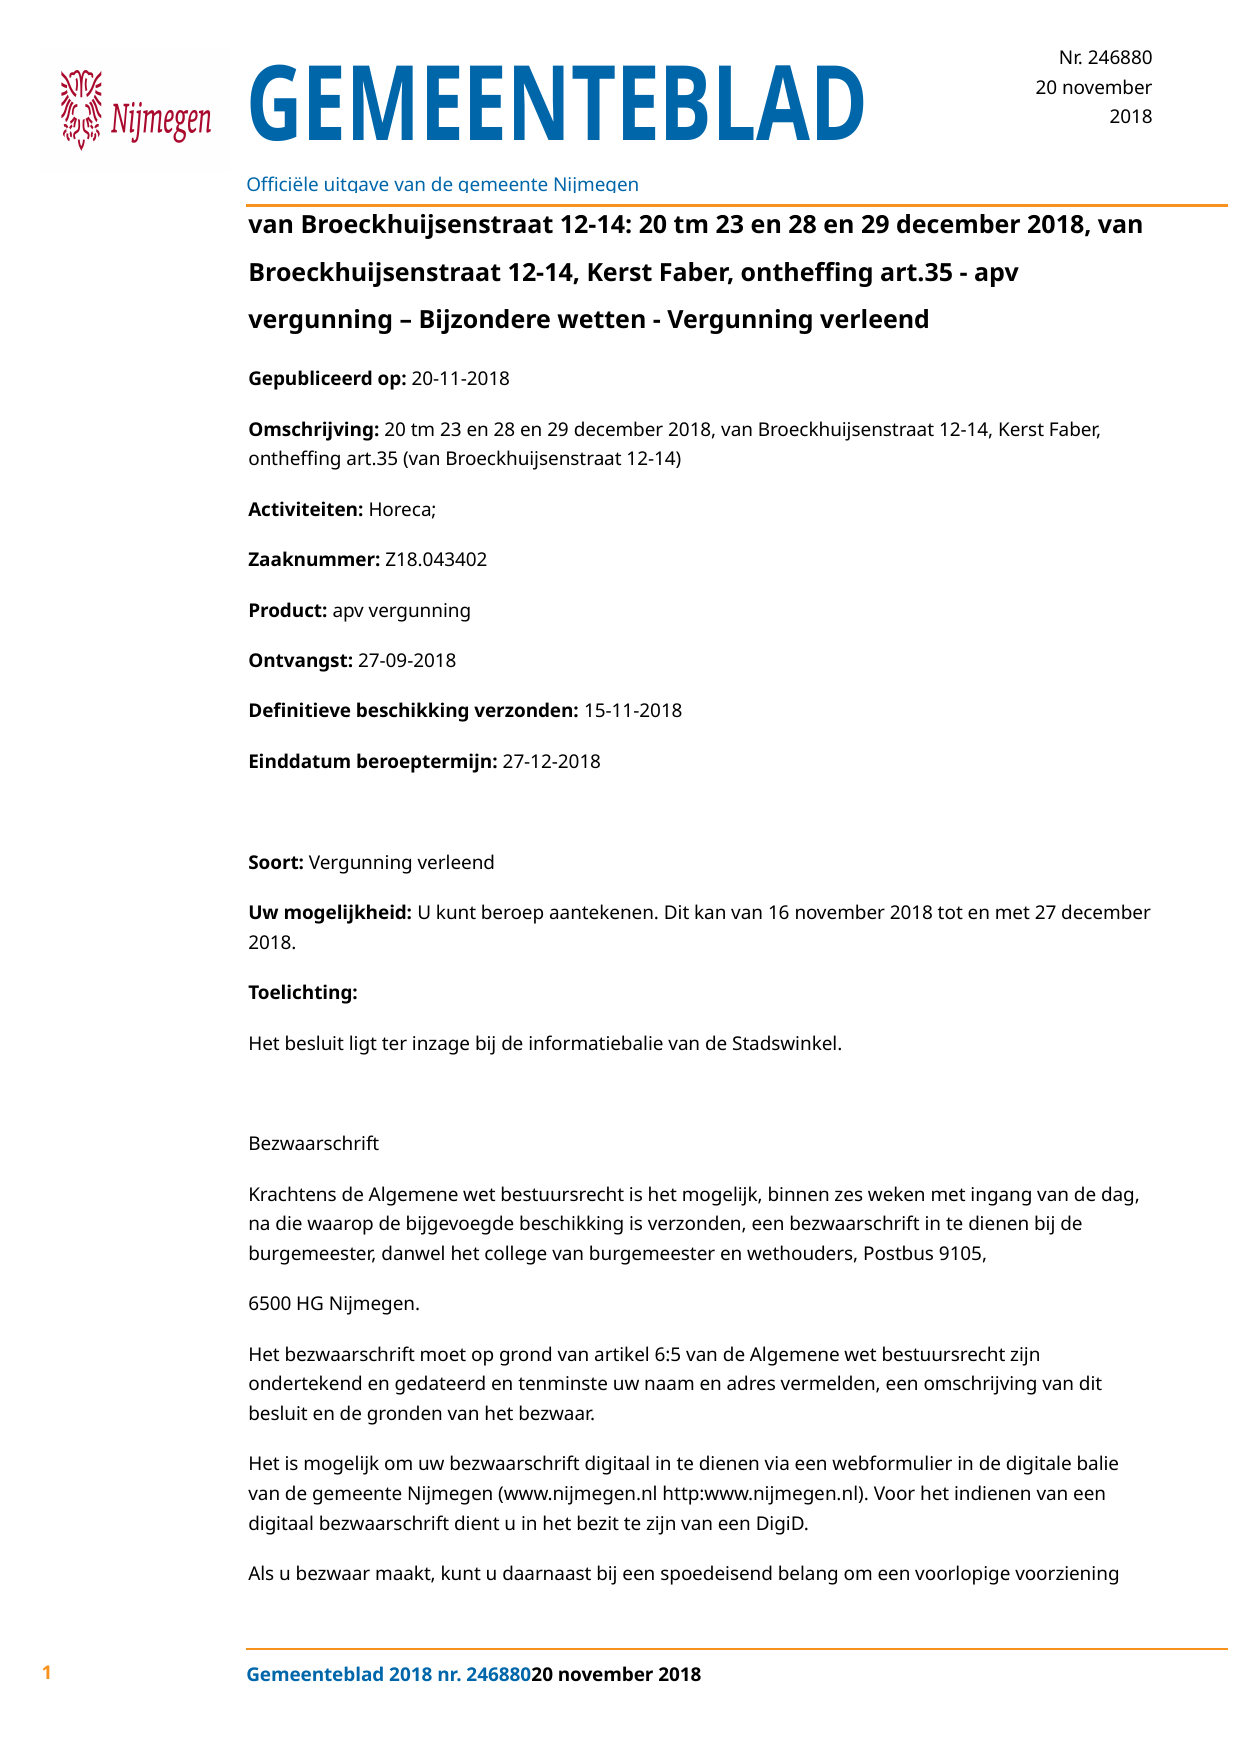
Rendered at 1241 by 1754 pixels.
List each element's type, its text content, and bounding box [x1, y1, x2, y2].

text Het besluit ligt ter inzage bij de informatiebalie van de Stadswinkel. [248, 1030, 1152, 1055]
text van Broeckhuijsenstraat 12-14: 20 tm 23 en 28 en 29 december 2018, van Broeckhuijsenstraat 12-14, Kerst Faber, ontheffing art.35 - apv vergunning – Bijzondere wetten - Vergunning verleend [248, 207, 1152, 336]
text Als u bezwaar maakt, kunt u daarnaast bij een spoedeisend belang om een voorlopige voorziening [248, 1560, 1152, 1586]
text Zaaknummer: Z18.043402 [248, 546, 1152, 572]
text Ontvangst: 27-09-2018 [248, 647, 1152, 673]
text Soort: Vergunning verleend [248, 849, 1152, 874]
text 6500 HG Nijmegen. [248, 1291, 1152, 1316]
text Bezwaarschrift [248, 1131, 1152, 1156]
text Gepubliceerd op: 20-11-2018 [248, 366, 1152, 391]
text Definitieve beschikking verzonden: 15-11-2018 [248, 698, 1152, 723]
text Toelichting: [248, 979, 1152, 1005]
text Einddatum beroeptermijn: 27-12-2018 [248, 748, 1152, 774]
text Het bezwaarschrift moet op grond van artikel 6:5 van de Algemene wet bestuursrecht zijn ondertekend en gedateerd en tenminste uw naam en adres vermelden, een omschrijving van dit besluit en de gronden van het bezwaar. [248, 1341, 1152, 1426]
picture [41, 47, 231, 172]
text Uw mogelijkheid: U kunt beroep aantekenen. Dit kan van 16 november 2018 tot en met 27 december 2018. [248, 899, 1152, 954]
text Krachtens de Algemene wet bestuursrecht is het mogelijk, binnen zes weken met ingang van de dag, na die waarop de bijgevoegde beschikking is verzonden, een bezwaarschrift in te dienen bij de burgemeester, danwel het college van burgemeester en wethouders, Postbus 9105, [248, 1181, 1152, 1266]
text Het is mogelijk om uw bezwaarschrift digitaal in te dienen via een webformulier in de digitale balie van de gemeente Nijmegen (www.nijmegen.nl http:www.nijmegen.nl). Voor het indienen van een digitaal bezwaarschrift dient u in het bezit te zijn van een DigiD. [248, 1451, 1152, 1535]
text Activiteiten: Horeca; [248, 496, 1152, 522]
text Omschrijving: 20 tm 23 en 28 en 29 december 2018, van Broeckhuijsenstraat 12-14, Kerst Faber, ontheffing art.35 (van Broeckhuijsenstraat 12-14) [248, 416, 1152, 471]
text Product: apv vergunning [248, 597, 1152, 622]
